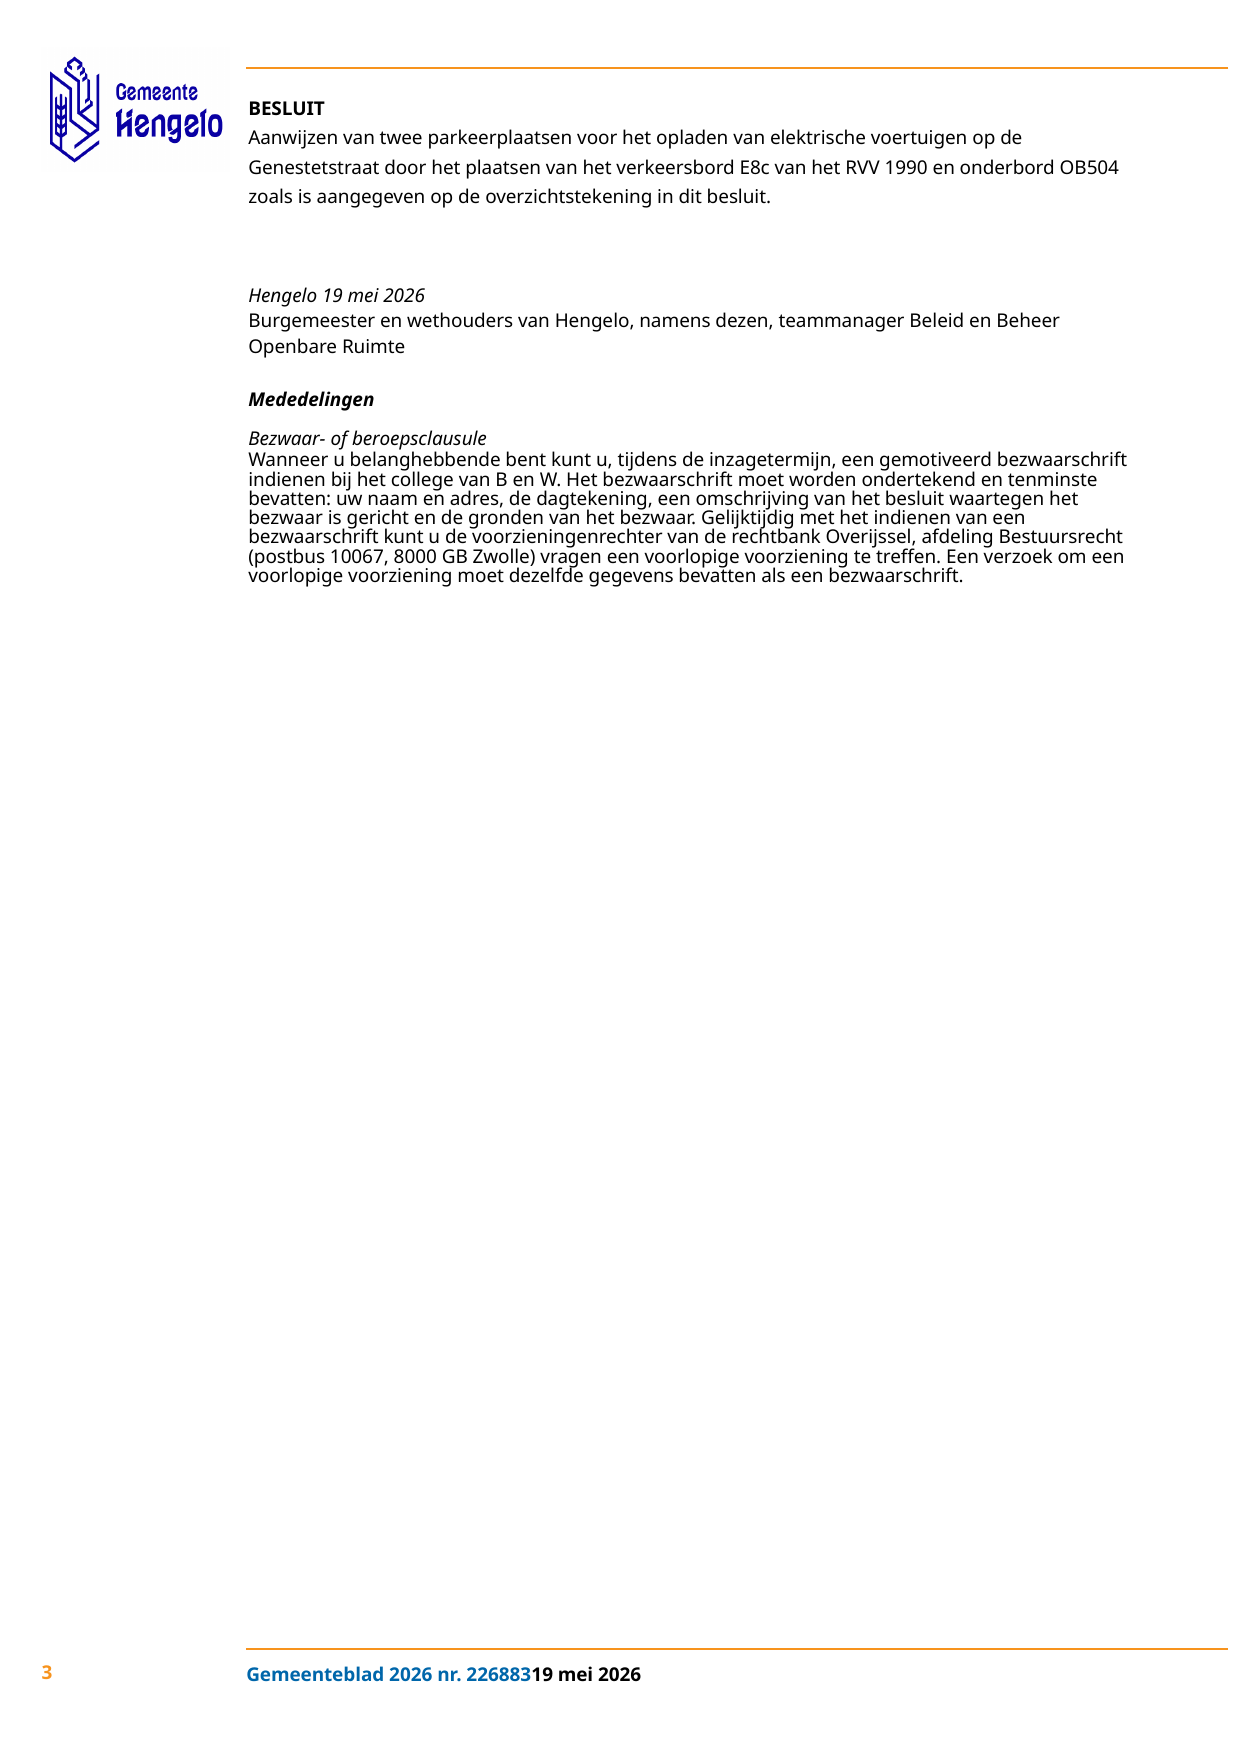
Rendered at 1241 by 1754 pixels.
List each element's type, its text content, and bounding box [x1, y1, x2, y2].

text Mededelingen [248, 386, 1152, 412]
text Burgemeester en wethouders van Hengelo, namens dezen, teammanager Beleid en Beheer Openbare Ruimte [248, 308, 1152, 359]
text Aanwijzen van twee parkeerplaatsen voor het opladen van elektrische voertuigen op de Genestetstraat door het plaatsen van het verkeersbord E8c van het RVV 1990 en onderbord OB504 zoals is aangegeven op de overzichtstekening in dit besluit. [248, 124, 1152, 209]
text Hengelo 19 mei 2026 [248, 282, 1152, 308]
picture [41, 47, 231, 172]
text Bezwaar- of beroepsclausule [248, 426, 1152, 451]
text BESLUIT [248, 95, 1152, 121]
text Wanneer u belanghebbende bent kunt u, tijdens de inzagetermijn, een gemotiveerd bezwaarschrift indienen bij het college van B en W. Het bezwaarschrift moet worden ondertekend en tenminste bevatten: uw naam en adres, de dagtekening, een omschrijving van het besluit waartegen het bezwaar is gericht en de gronden van het bezwaar. Gelijktijdig met het indienen van een bezwaarschrift kunt u de voorzieningenrechter van de rechtbank Overijssel, afdeling Bestuursrecht (postbus 10067, 8000 GB Zwolle) vragen een voorlopige voorziening te treffen. Een verzoek om een voorlopige voorziening moet dezelfde gegevens bevatten als een bezwaarschrift. [248, 451, 1152, 586]
